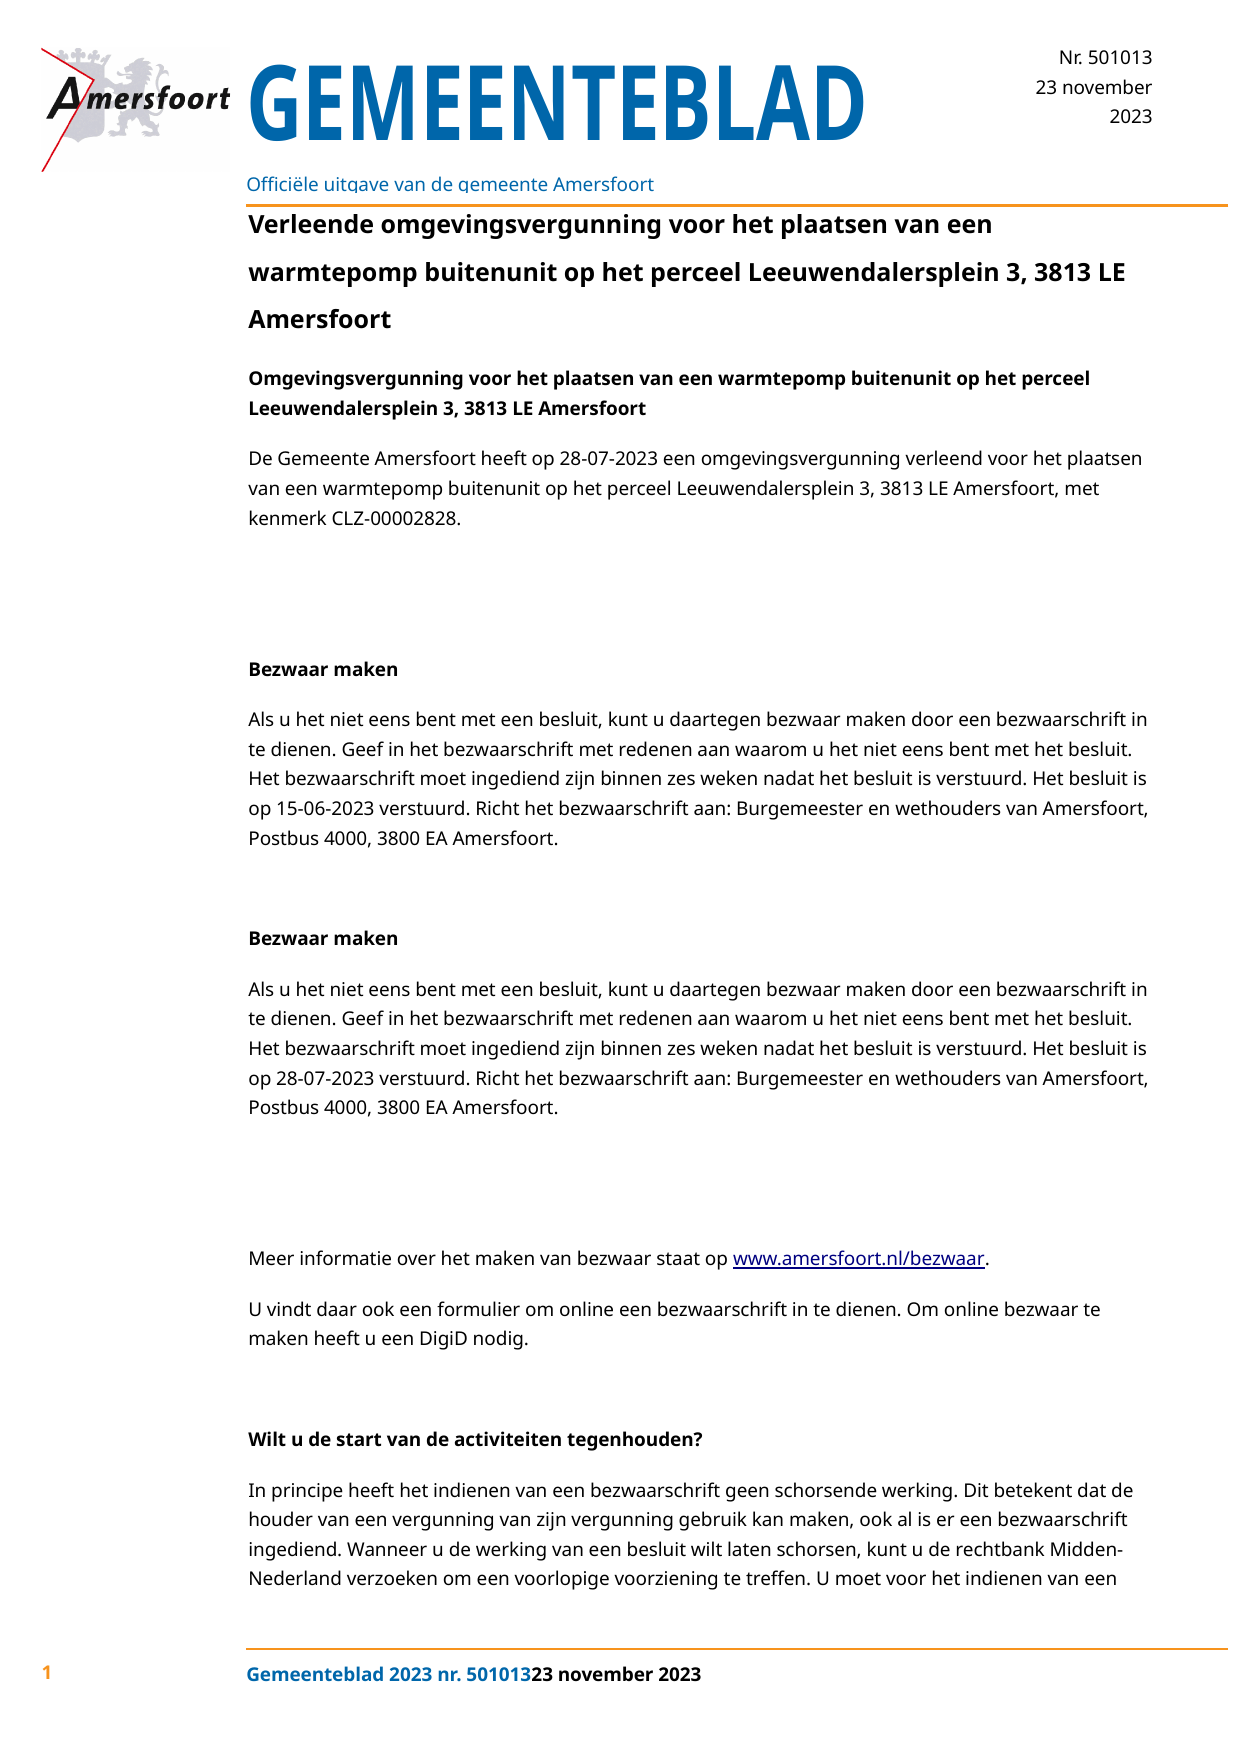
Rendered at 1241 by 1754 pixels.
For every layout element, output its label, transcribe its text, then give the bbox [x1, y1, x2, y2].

text Bezwaar maken [248, 926, 1152, 951]
text Bezwaar maken [248, 656, 1152, 682]
text In principe heeft het indienen van een bezwaarschrift geen schorsende werking. Dit betekent dat de houder van een vergunning van zijn vergunning gebruik kan maken, ook al is er een bezwaarschrift ingediend. Wanneer u de werking van een besluit wilt laten schorsen, kunt u de rechtbank Midden-Nederland verzoeken om een voorlopige voorziening te treffen. U moet voor het indienen van een [248, 1477, 1152, 1591]
text Als u het niet eens bent met een besluit, kunt u daartegen bezwaar maken door een bezwaarschrift in te dienen. Geef in het bezwaarschrift met redenen aan waarom u het niet eens bent met het besluit. Het bezwaarschrift moet ingediend zijn binnen zes weken nadat het besluit is verstuurd. Het besluit is op 28-07-2023 verstuurd. Richt het bezwaarschrift aan: Burgemeester en wethouders van Amersfoort, Postbus 4000, 3800 EA Amersfoort. [248, 976, 1152, 1120]
text Verleende omgevingsvergunning voor het plaatsen van een warmtepomp buitenunit op het perceel Leeuwendalersplein 3, 3813 LE Amersfoort [248, 207, 1152, 336]
text De Gemeente Amersfoort heeft op 28-07-2023 een omgevingsvergunning verleend voor het plaatsen van een warmtepomp buitenunit op het perceel Leeuwendalersplein 3, 3813 LE Amersfoort, met kenmerk CLZ-00002828. [248, 446, 1152, 530]
picture [41, 47, 231, 172]
text U vindt daar ook een formulier om online een bezwaarschrift in te dienen. Om online bezwaar te maken heeft u een DigiD nodig. [248, 1296, 1152, 1351]
text Wilt u de start van de activiteiten tegenhouden? [248, 1426, 1152, 1452]
text Als u het niet eens bent met een besluit, kunt u daartegen bezwaar maken door een bezwaarschrift in te dienen. Geef in het bezwaarschrift met redenen aan waarom u het niet eens bent met het besluit. Het bezwaarschrift moet ingediend zijn binnen zes weken nadat het besluit is verstuurd. Het besluit is op 15-06-2023 verstuurd. Richt het bezwaarschrift aan: Burgemeester en wethouders van Amersfoort, Postbus 4000, 3800 EA Amersfoort. [248, 706, 1152, 850]
text Meer informatie over het maken van bezwaar staat op www.amersfoort.nl/bezwaar. [248, 1246, 1152, 1271]
text Omgevingsvergunning voor het plaatsen van een warmtepomp buitenunit op het perceel Leeuwendalersplein 3, 3813 LE Amersfoort [248, 366, 1152, 421]
